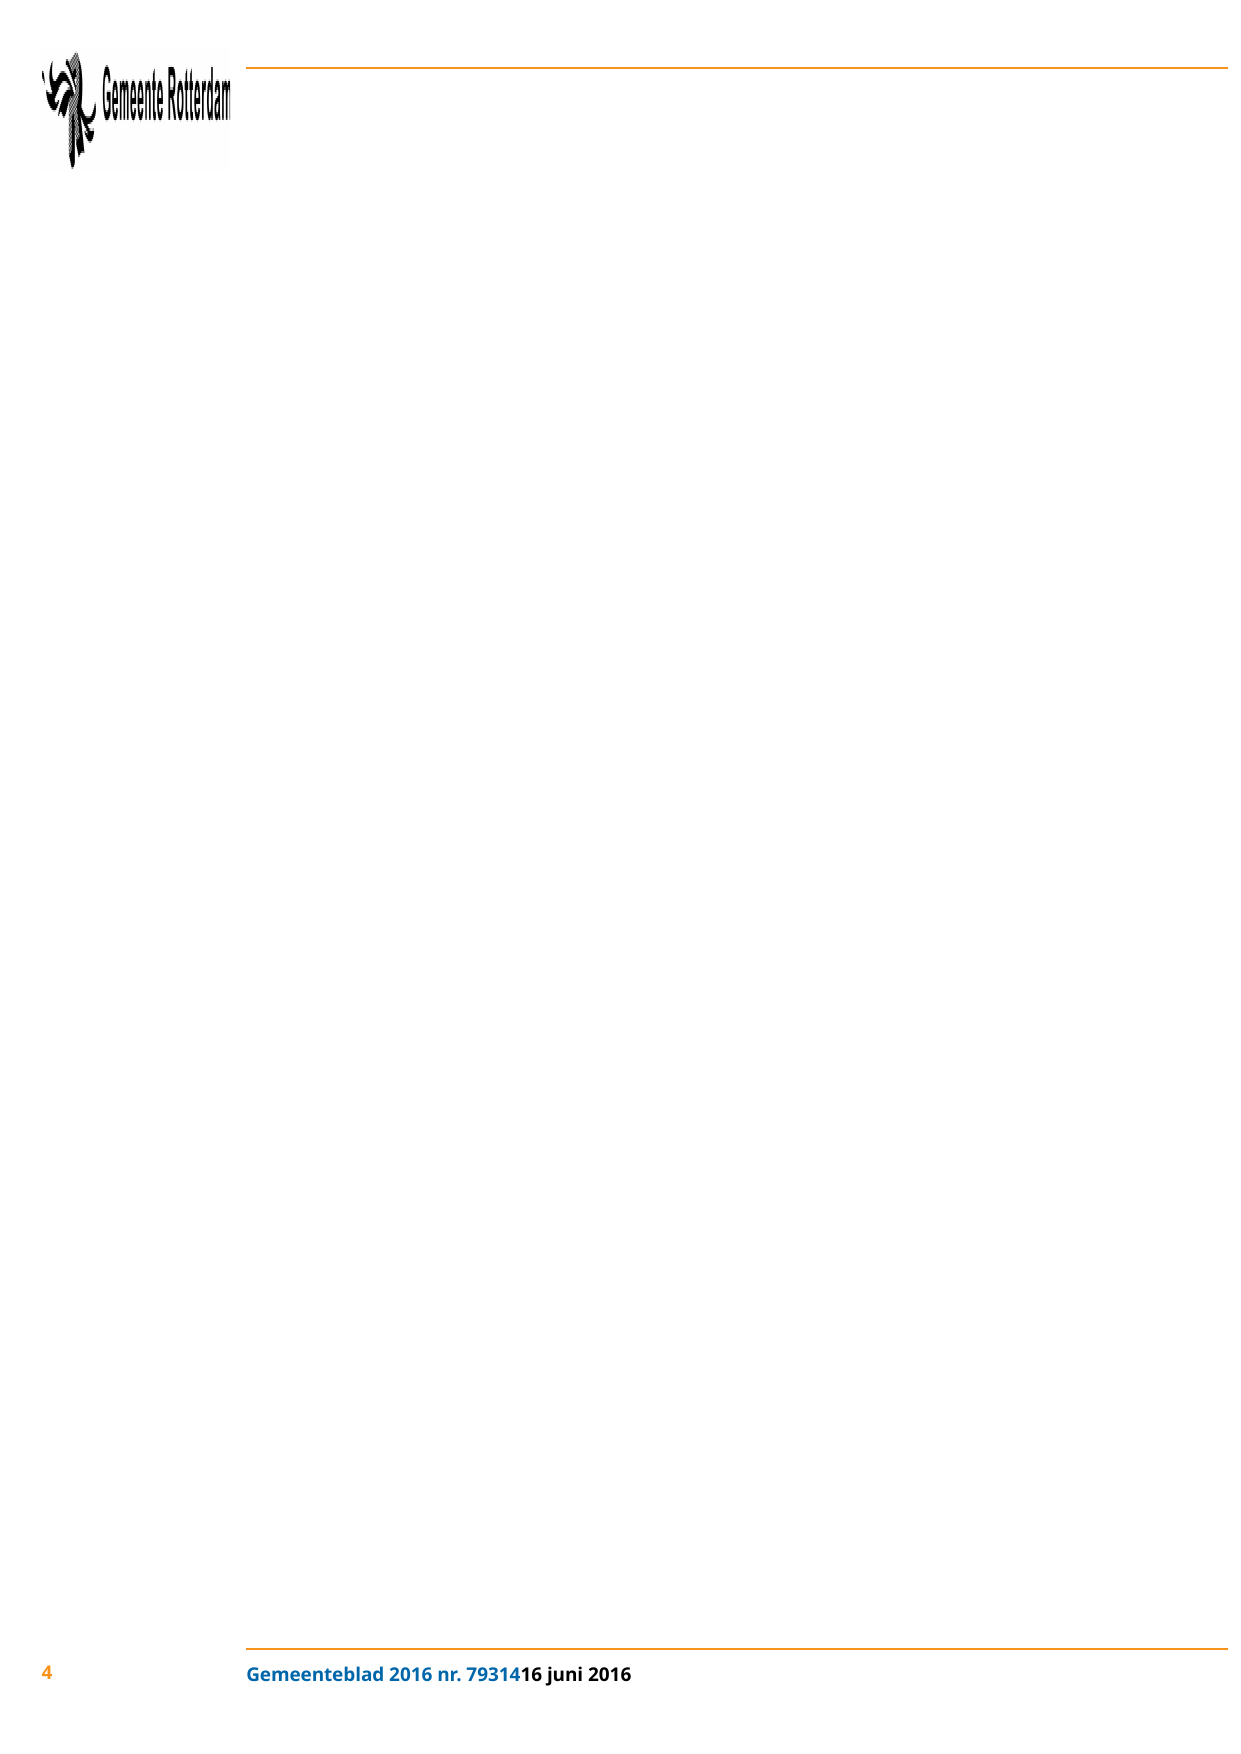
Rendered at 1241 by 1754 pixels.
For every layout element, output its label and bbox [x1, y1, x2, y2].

picture [41, 47, 231, 172]
